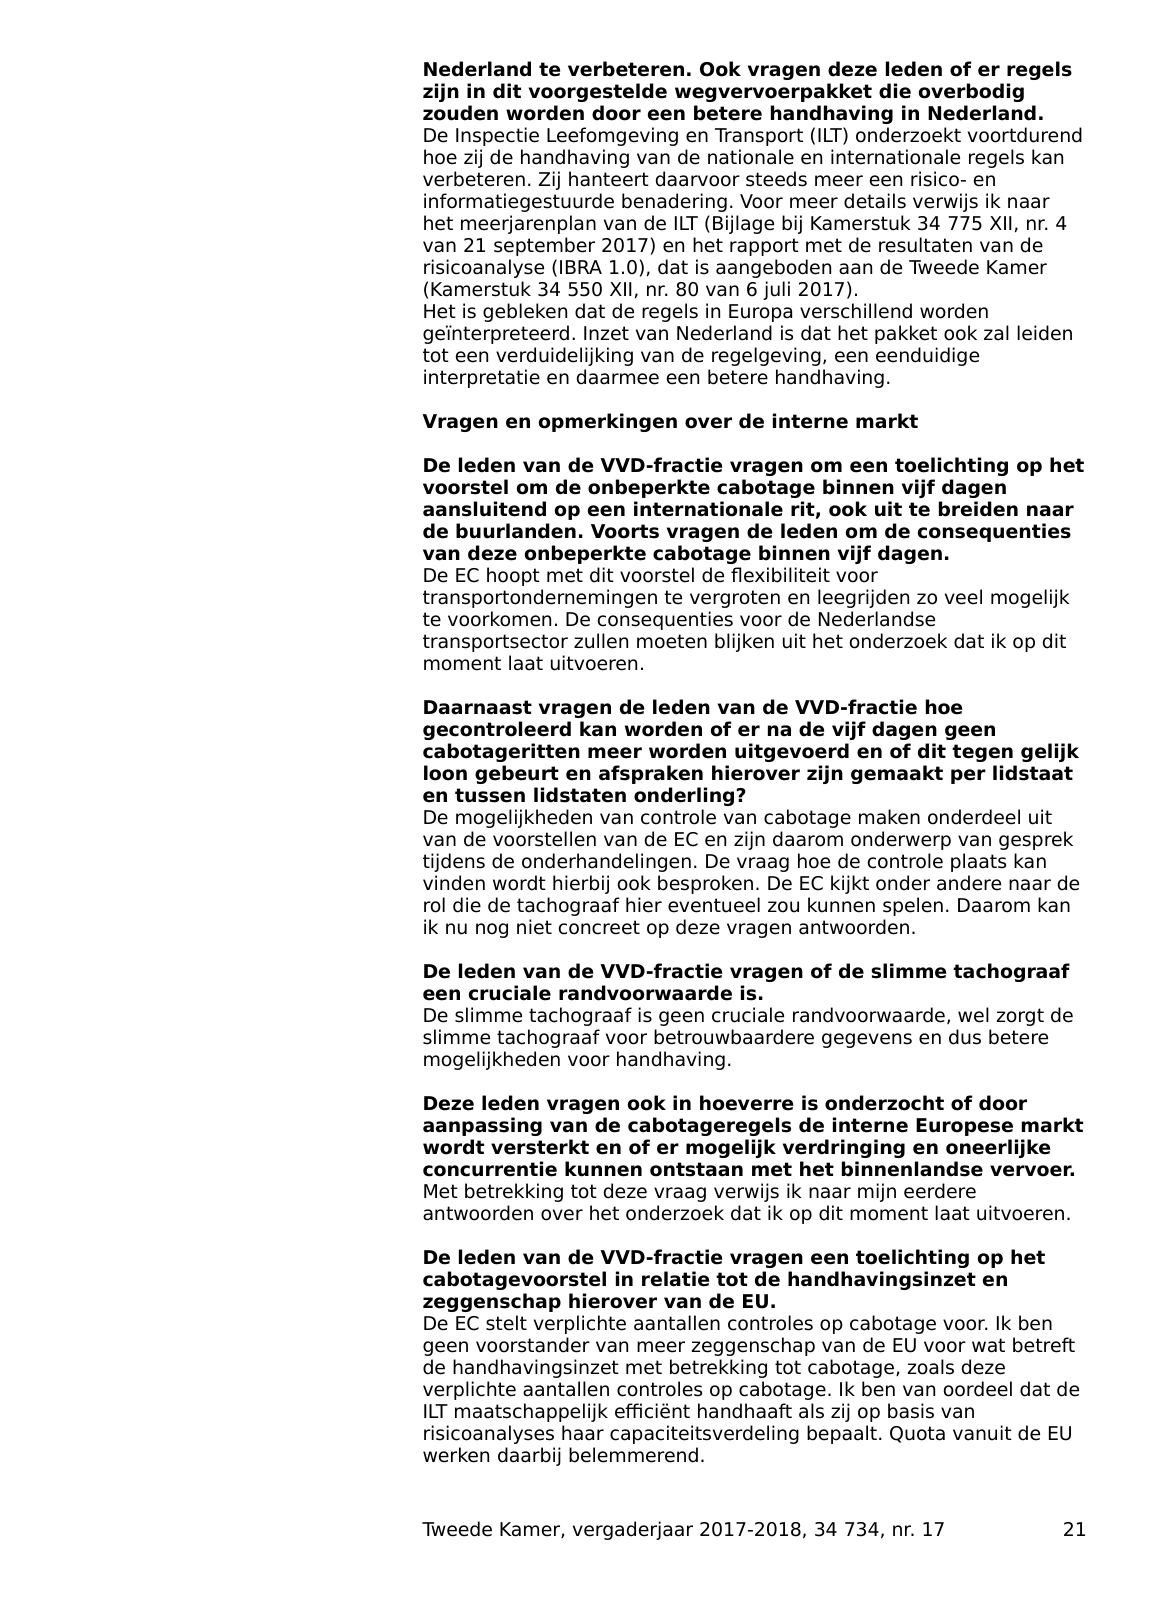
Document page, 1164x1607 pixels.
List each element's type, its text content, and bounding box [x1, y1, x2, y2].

text Deze leden vragen ook in hoeverre is onderzocht of door aanpassing van de cabotageregels de interne Europese markt wordt versterkt en of er mogelijk verdringing en oneerlijke concurrentie kunnen ontstaan met het binnenlandse vervoer. [422, 1093, 1087, 1181]
text De leden van de VVD-fractie vragen een toelichting op het cabotagevoorstel in relatie tot de handhavingsinzet en zeggenschap hierover van de EU. [422, 1247, 1087, 1313]
text De EC hoopt met dit voorstel de flexibiliteit voor transportondernemingen te vergroten en leegrijden zo veel mogelijk te voorkomen. De consequenties voor de Nederlandse transportsector zullen moeten blijken uit het onderzoek dat ik op dit moment laat uitvoeren. [422, 565, 1087, 675]
subtitle Vragen en opmerkingen over de interne markt [422, 411, 1087, 433]
text Het is gebleken dat de regels in Europa verschillend worden geïnterpreteerd. Inzet van Nederland is dat het pakket ook zal leiden tot een verduidelijking van de regelgeving, een eenduidige interpretatie en daarmee een betere handhaving. [422, 301, 1087, 389]
text De leden van de VVD-fractie vragen om een toelichting op het voorstel om de onbeperkte cabotage binnen vijf dagen aansluitend op een internationale rit, ook uit te breiden naar de buurlanden. Voorts vragen de leden om de consequenties van deze onbeperkte cabotage binnen vijf dagen. [422, 455, 1087, 565]
text De EC stelt verplichte aantallen controles op cabotage voor. Ik ben geen voorstander van meer zeggenschap van de EU voor wat betreft de handhavingsinzet met betrekking tot cabotage, zoals deze verplichte aantallen controles op cabotage. Ik ben van oordeel dat de ILT maatschappelijk efficiënt handhaaft als zij op basis van risicoanalyses haar capaciteitsverdeling bepaalt. Quota vanuit de EU werken daarbij belemmerend. [422, 1313, 1087, 1467]
text De slimme tachograaf is geen cruciale randvoorwaarde, wel zorgt de slimme tachograaf voor betrouwbaardere gegevens en dus betere mogelijkheden voor handhaving. [422, 1005, 1087, 1071]
text Daarnaast vragen de leden van de VVD-fractie hoe gecontroleerd kan worden of er na de vijf dagen geen cabotageritten meer worden uitgevoerd en of dit tegen gelijk loon gebeurt en afspraken hierover zijn gemaakt per lidstaat en tussen lidstaten onderling? [422, 697, 1087, 807]
text Met betrekking tot deze vraag verwijs ik naar mijn eerdere antwoorden over het onderzoek dat ik op dit moment laat uitvoeren. [422, 1181, 1087, 1225]
text De leden van de VVD-fractie vragen of de slimme tachograaf een cruciale randvoorwaarde is. [422, 961, 1087, 1005]
text De mogelijkheden van controle van cabotage maken onderdeel uit van de voorstellen van de EC en zijn daarom onderwerp van gesprek tijdens de onderhandelingen. De vraag hoe de controle plaats kan vinden wordt hierbij ook besproken. De EC kijkt onder andere naar de rol die de tachograaf hier eventueel zou kunnen spelen. Daarom kan ik nu nog niet concreet op deze vragen antwoorden. [422, 807, 1087, 939]
text De Inspectie Leefomgeving en Transport (ILT) onderzoekt voortdurend hoe zij de handhaving van de nationale en internationale regels kan verbeteren. Zij hanteert daarvoor steeds meer een risico- en informatiegestuurde benadering. Voor meer details verwijs ik naar het meerjarenplan van de ILT (Bijlage bij Kamerstuk 34 775 XII, nr. 4 van 21 september 2017) en het rapport met de resultaten van de risicoanalyse (IBRA 1.0), dat is aangeboden aan de Tweede Kamer (Kamerstuk 34 550 XII, nr. 80 van 6 juli 2017). [422, 125, 1087, 301]
text Nederland te verbeteren. Ook vragen deze leden of er regels zijn in dit voorgestelde wegvervoerpakket die overbodig zouden worden door een betere handhaving in Nederland. [422, 59, 1087, 125]
